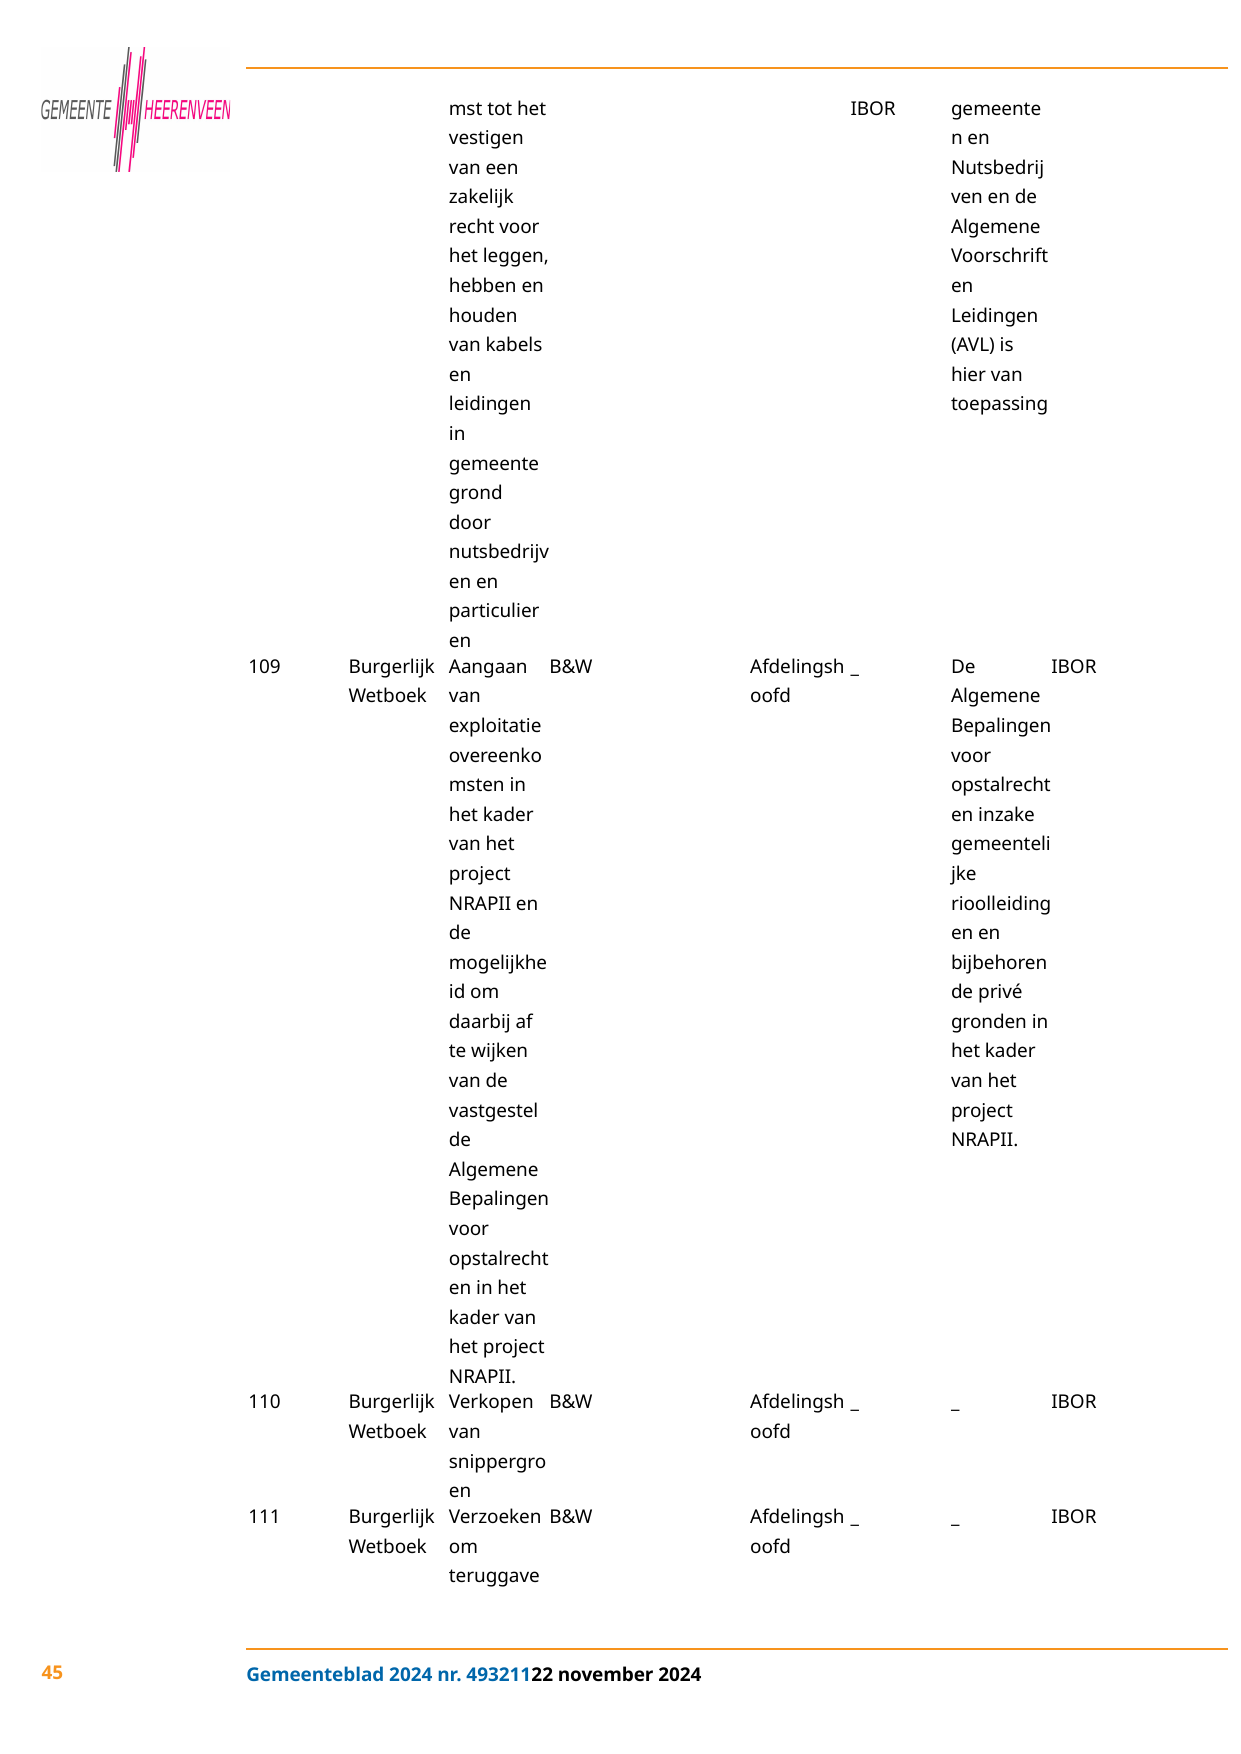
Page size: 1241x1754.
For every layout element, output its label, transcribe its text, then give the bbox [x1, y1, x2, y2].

table_cell Burgerlijk Wetboek [348, 653, 449, 1389]
picture [41, 47, 231, 172]
table_cell 109 [248, 653, 348, 1389]
table_cell [348, 95, 449, 653]
table_cell [650, 1389, 750, 1503]
table_cell Verzoeken om teruggave [449, 1503, 549, 1588]
table_cell _ [951, 1503, 1051, 1588]
table_cell [650, 95, 750, 653]
table_cell 111 [248, 1503, 348, 1588]
table_cell IBOR [1051, 653, 1152, 1389]
table_cell Aangaan van exploitatieovereenkomsten in het kader van het project NRAPII en de mogelijkheid om daarbij af te wijken van de vastgestelde Algemene Bepalingen voor opstalrechten in het kader van het project NRAPII. [449, 653, 549, 1389]
table_cell IBOR [850, 95, 951, 653]
table_cell De Algemene Bepalingen voor opstalrechten inzake gemeentelijke rioolleidingen en bijbehorende privé gronden in het kader van het project NRAPII. [951, 653, 1051, 1389]
table_cell Afdelingshoofd [750, 1503, 850, 1588]
table_cell [750, 95, 850, 653]
table_cell B&W [549, 653, 649, 1389]
table_cell Burgerlijk Wetboek [348, 1503, 449, 1588]
table_cell _ [850, 653, 951, 1389]
table_cell [650, 1503, 750, 1588]
table_cell mst tot het vestigen van een zakelijk recht voor het leggen, hebben en houden van kabels en leidingen in gemeentegrond door nutsbedrijven en particulieren [449, 95, 549, 653]
table_cell B&W [549, 1503, 649, 1588]
table_cell Afdelingshoofd [750, 1389, 850, 1503]
table_cell [549, 95, 649, 653]
table_cell B&W [549, 1389, 649, 1503]
table_cell IBOR [1051, 1389, 1152, 1503]
table_cell [248, 95, 348, 653]
table_cell _ [951, 1389, 1051, 1503]
table_cell [1051, 95, 1152, 653]
table_cell 110 [248, 1389, 348, 1503]
table_cell [650, 653, 750, 1389]
table_cell Verkopen van snippergroen [449, 1389, 549, 1503]
table_cell Burgerlijk Wetboek [348, 1389, 449, 1503]
table_cell IBOR [1051, 1503, 1152, 1588]
table_cell Afdelingshoofd [750, 653, 850, 1389]
table_cell _ [850, 1503, 951, 1588]
table_cell gemeenten en Nutsbedrijven en de Algemene Voorschriften Leidingen (AVL) is hier van toepassing [951, 95, 1051, 653]
table_cell _ [850, 1389, 951, 1503]
